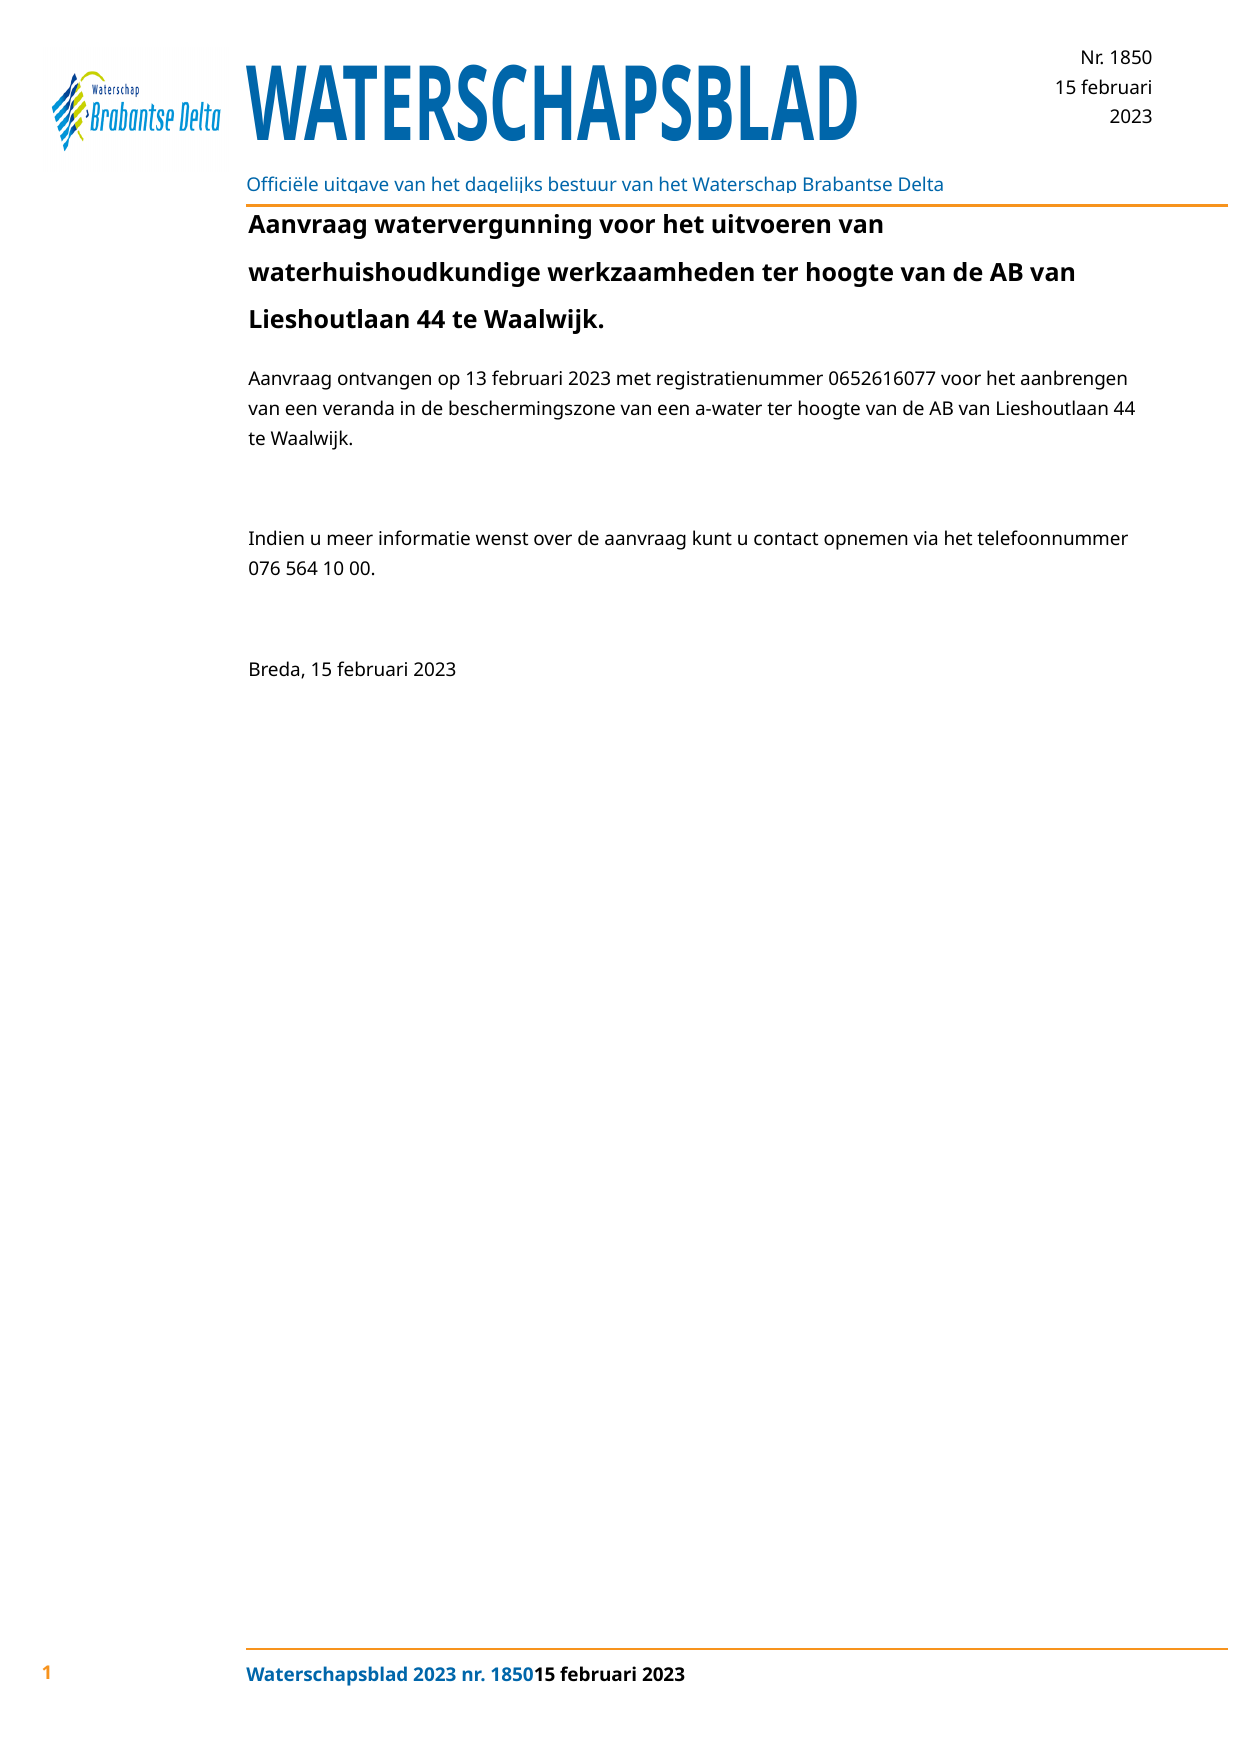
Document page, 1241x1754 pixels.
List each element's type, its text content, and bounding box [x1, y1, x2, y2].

text Aanvraag watervergunning voor het uitvoeren van waterhuishoudkundige werkzaamheden ter hoogte van de AB van Lieshoutlaan 44 te Waalwijk. [248, 207, 1152, 336]
text Indien u meer informatie wenst over de aanvraag kunt u contact opnemen via het telefoonnummer 076 564 10 00. [248, 526, 1152, 581]
text Breda, 15 februari 2023 [248, 656, 1152, 682]
picture [41, 47, 231, 172]
text Aanvraag ontvangen op 13 februari 2023 met registratienummer 0652616077 voor het aanbrengen van een veranda in de beschermingszone van een a-water ter hoogte van de AB van Lieshoutlaan 44 te Waalwijk. [248, 366, 1152, 450]
